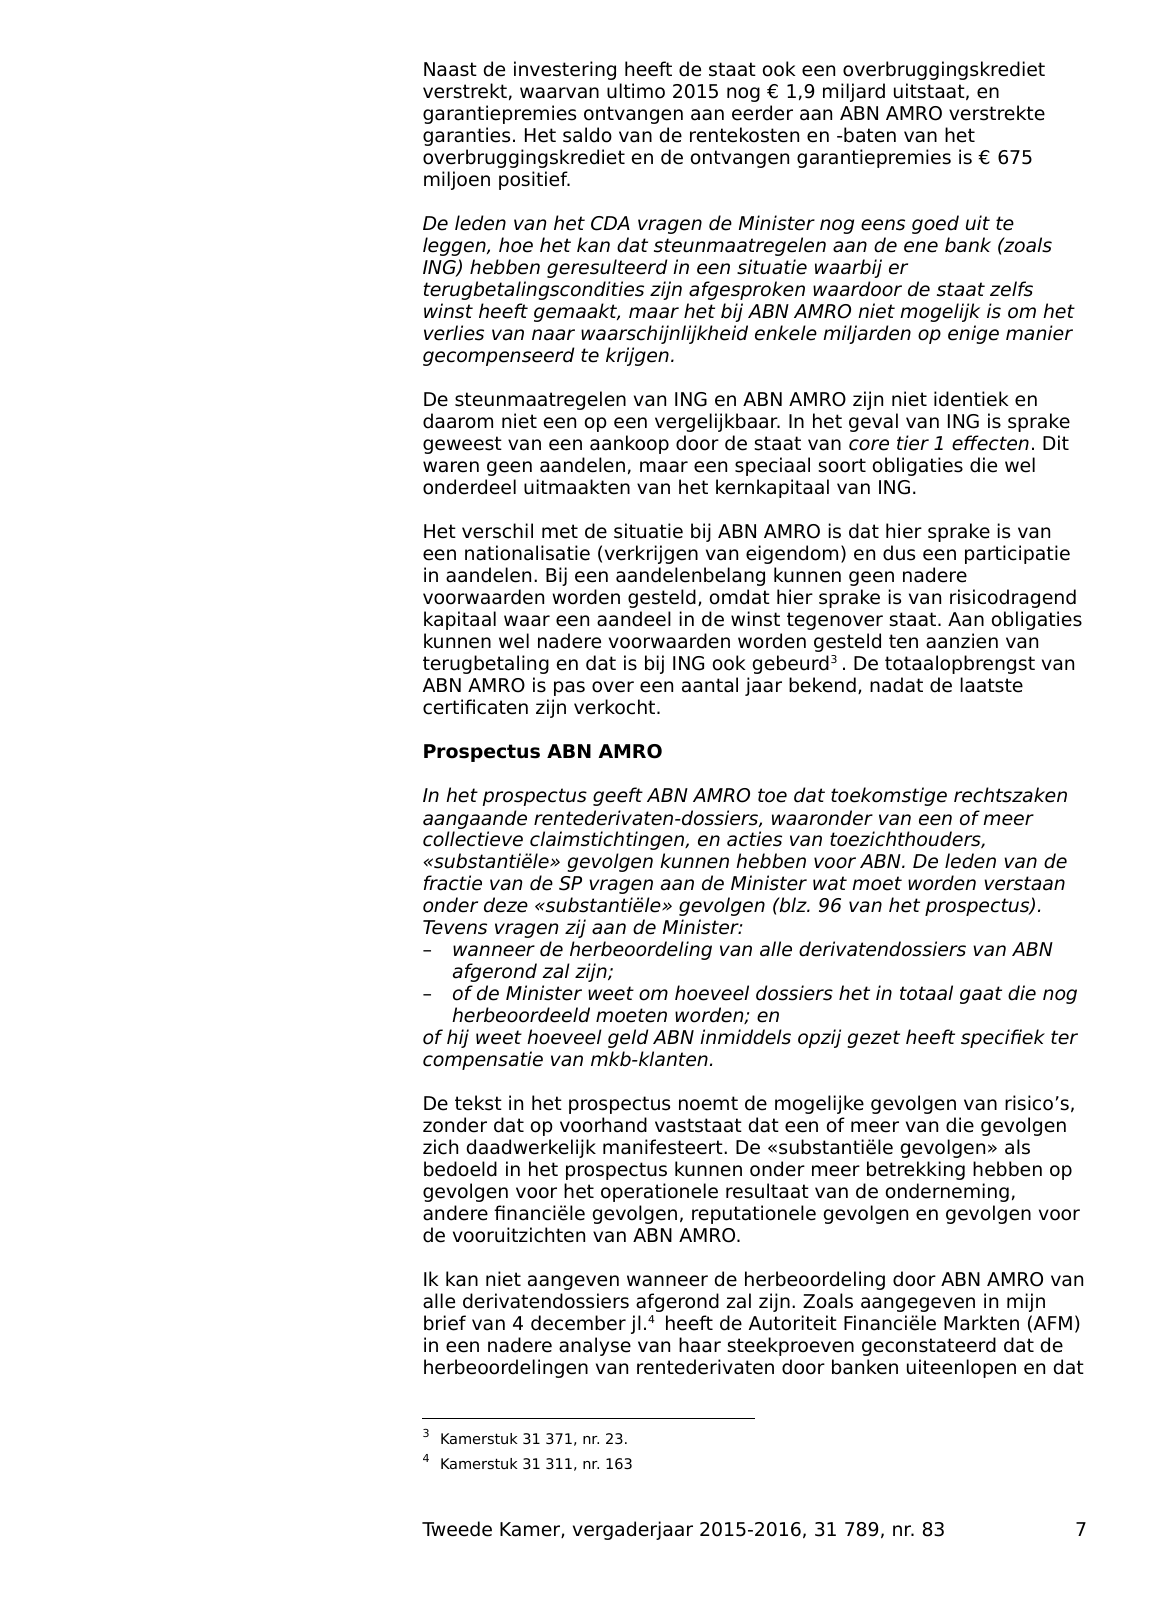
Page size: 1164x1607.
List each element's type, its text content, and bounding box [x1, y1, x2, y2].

text – wanneer de herbeoordeling van alle derivatendossiers van ABN afgerond zal zijn; [422, 939, 1087, 983]
text – of de Minister weet om hoeveel dossiers het in totaal gaat die nog herbeoordeeld moeten worden; en [422, 983, 1087, 1027]
text of hij weet hoeveel geld ABN inmiddels opzij gezet heeft specifiek ter compensatie van mkb-klanten. [422, 1027, 1087, 1071]
text Kamerstuk 31 371, nr. 23. [422, 1427, 1087, 1449]
text In het prospectus geeft ABN AMRO toe dat toekomstige rechtszaken aangaande rentederivaten-dossiers, waaronder van een of meer collectieve claimstichtingen, en acties van toezichthouders, «substantiële» gevolgen kunnen hebben voor ABN. De leden van de fractie van de SP vragen aan de Minister wat moet worden verstaan onder deze «substantiële» gevolgen (blz. 96 van het prospectus). Tevens vragen zij aan de Minister: [422, 785, 1087, 939]
text Ik kan niet aangeven wanneer de herbeoordeling door ABN AMRO van alle derivatendossiers afgerond zal zijn. Zoals aangegeven in mijn brief van 4 december jl. heeft de Autoriteit Financiële Markten (AFM) in een nadere analyse van haar steekproeven geconstateerd dat de herbeoordelingen van rentederivaten door banken uiteenlopen en dat [422, 1269, 1087, 1379]
text De steunmaatregelen van ING en ABN AMRO zijn niet identiek en daarom niet een op een vergelijkbaar. In het geval van ING is sprake geweest van een aankoop door de staat van core tier 1 effecten. Dit waren geen aandelen, maar een speciaal soort obligaties die wel onderdeel uitmaakten van het kernkapitaal van ING. [422, 389, 1087, 499]
subtitle Prospectus ABN AMRO [422, 741, 1087, 763]
text Het verschil met de situatie bij ABN AMRO is dat hier sprake is van een nationalisatie (verkrijgen van eigendom) en dus een participatie in aandelen. Bij een aandelenbelang kunnen geen nadere voorwaarden worden gesteld, omdat hier sprake is van risicodragend kapitaal waar een aandeel in de winst tegenover staat. Aan obligaties kunnen wel nadere voorwaarden worden gesteld ten aanzien van terugbetaling en dat is bij ING ook gebeurd. De totaalopbrengst van ABN AMRO is pas over een aantal jaar bekend, nadat de laatste certificaten zijn verkocht. [422, 521, 1087, 719]
text De leden van het CDA vragen de Minister nog eens goed uit te leggen, hoe het kan dat steunmaatregelen aan de ene bank (zoals ING) hebben geresulteerd in een situatie waarbij er terugbetalingscondities zijn afgesproken waardoor de staat zelfs winst heeft gemaakt, maar het bij ABN AMRO niet mogelijk is om het verlies van naar waarschijnlijkheid enkele miljarden op enige manier gecompenseerd te krijgen. [422, 213, 1087, 367]
text Naast de investering heeft de staat ook een overbruggingskrediet verstrekt, waarvan ultimo 2015 nog € 1,9 miljard uitstaat, en garantiepremies ontvangen aan eerder aan ABN AMRO verstrekte garanties. Het saldo van de rentekosten en -baten van het overbruggingskrediet en de ontvangen garantiepremies is € 675 miljoen positief. [422, 59, 1087, 191]
text Kamerstuk 31 311, nr. 163 [422, 1452, 1087, 1474]
text De tekst in het prospectus noemt de mogelijke gevolgen van risico’s, zonder dat op voorhand vaststaat dat een of meer van die gevolgen zich daadwerkelijk manifesteert. De «substantiële gevolgen» als bedoeld in het prospectus kunnen onder meer betrekking hebben op gevolgen voor het operationele resultaat van de onderneming, andere financiële gevolgen, reputationele gevolgen en gevolgen voor de vooruitzichten van ABN AMRO. [422, 1093, 1087, 1247]
